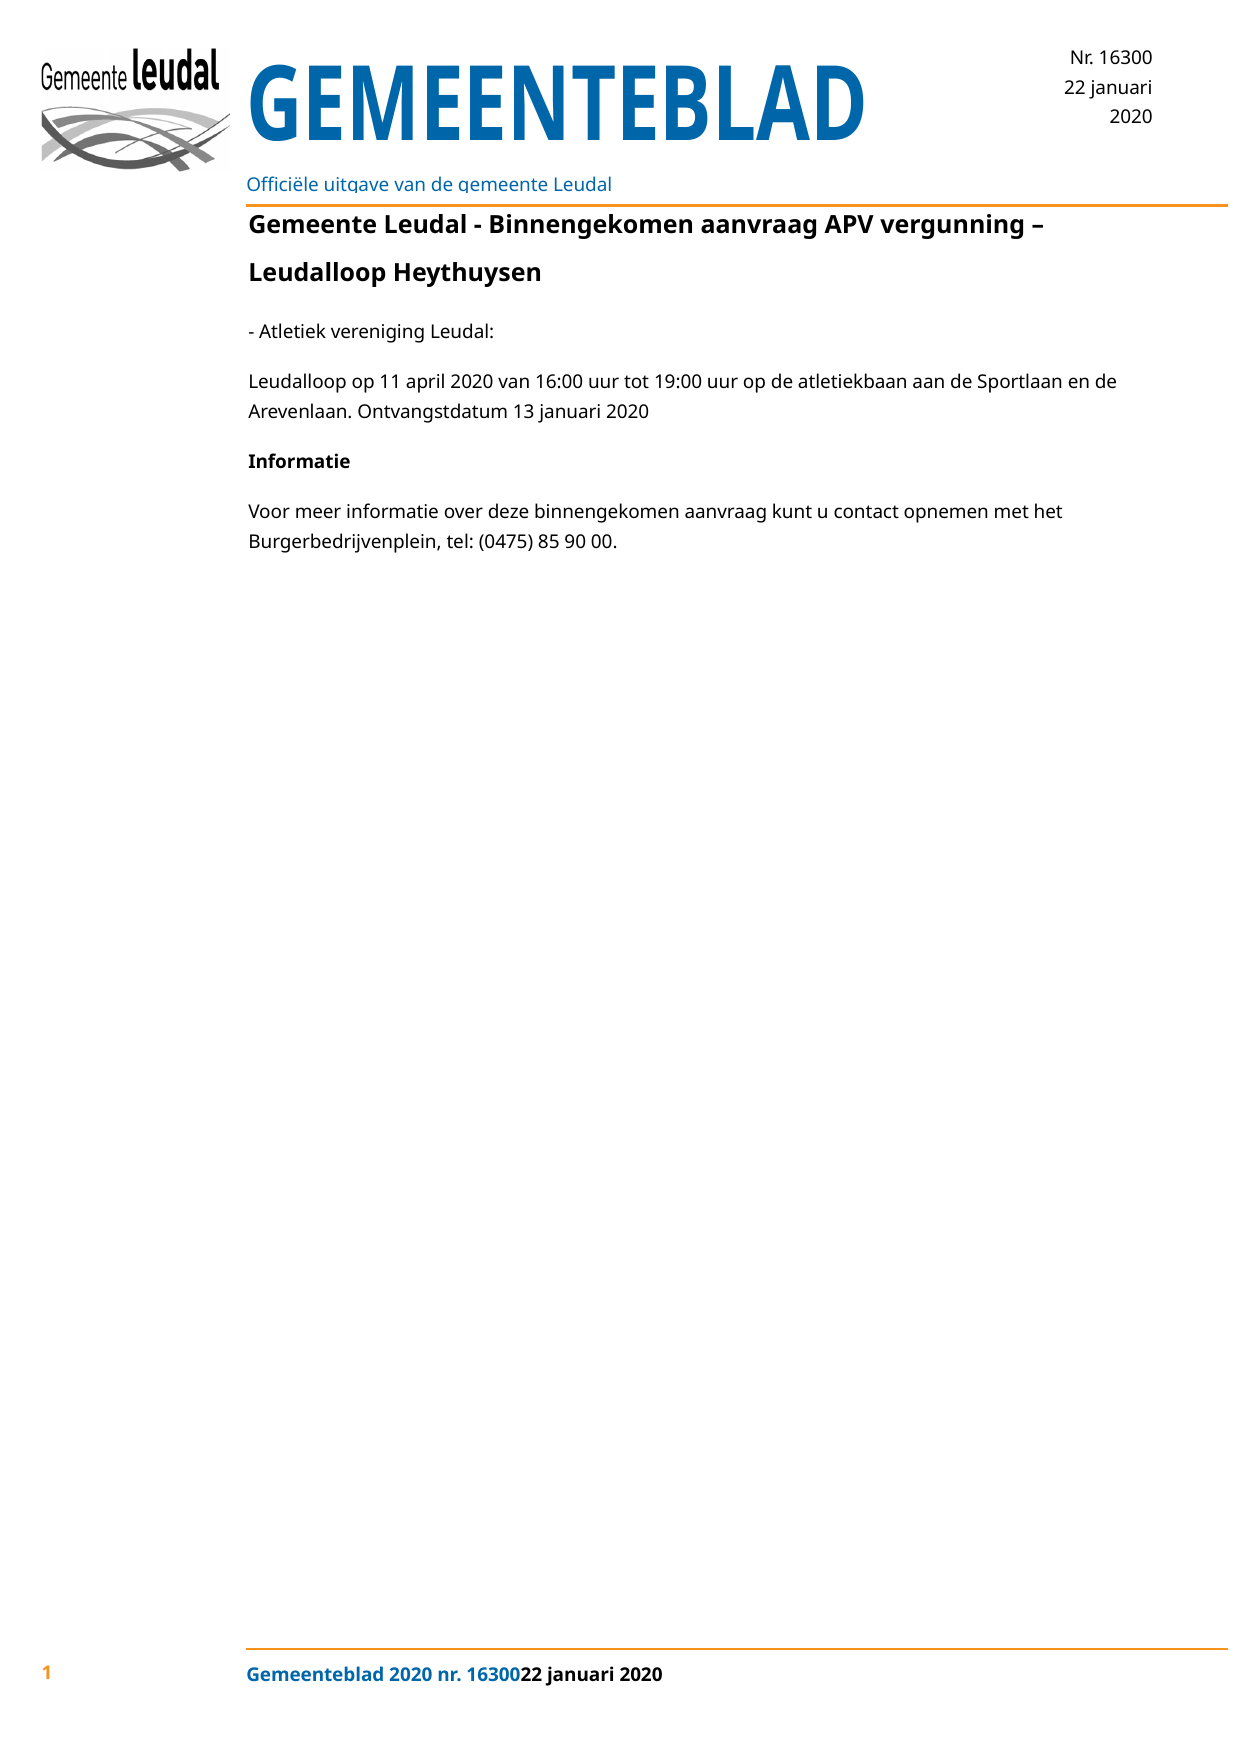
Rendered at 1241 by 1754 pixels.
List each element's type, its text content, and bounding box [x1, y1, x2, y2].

text Gemeente Leudal - Binnengekomen aanvraag APV vergunning – Leudalloop Heythuysen [248, 207, 1152, 288]
text - Atletiek vereniging Leudal: [248, 318, 1152, 344]
text Voor meer informatie over deze binnengekomen aanvraag kunt u contact opnemen met het Burgerbedrijvenplein, tel: (0475) 85 90 00. [248, 499, 1152, 554]
text Leudalloop op 11 april 2020 van 16:00 uur tot 19:00 uur op de atletiekbaan aan de Sportlaan en de Arevenlaan. Ontvangstdatum 13 januari 2020 [248, 368, 1152, 424]
picture [41, 47, 231, 172]
text Informatie [248, 448, 1152, 474]
